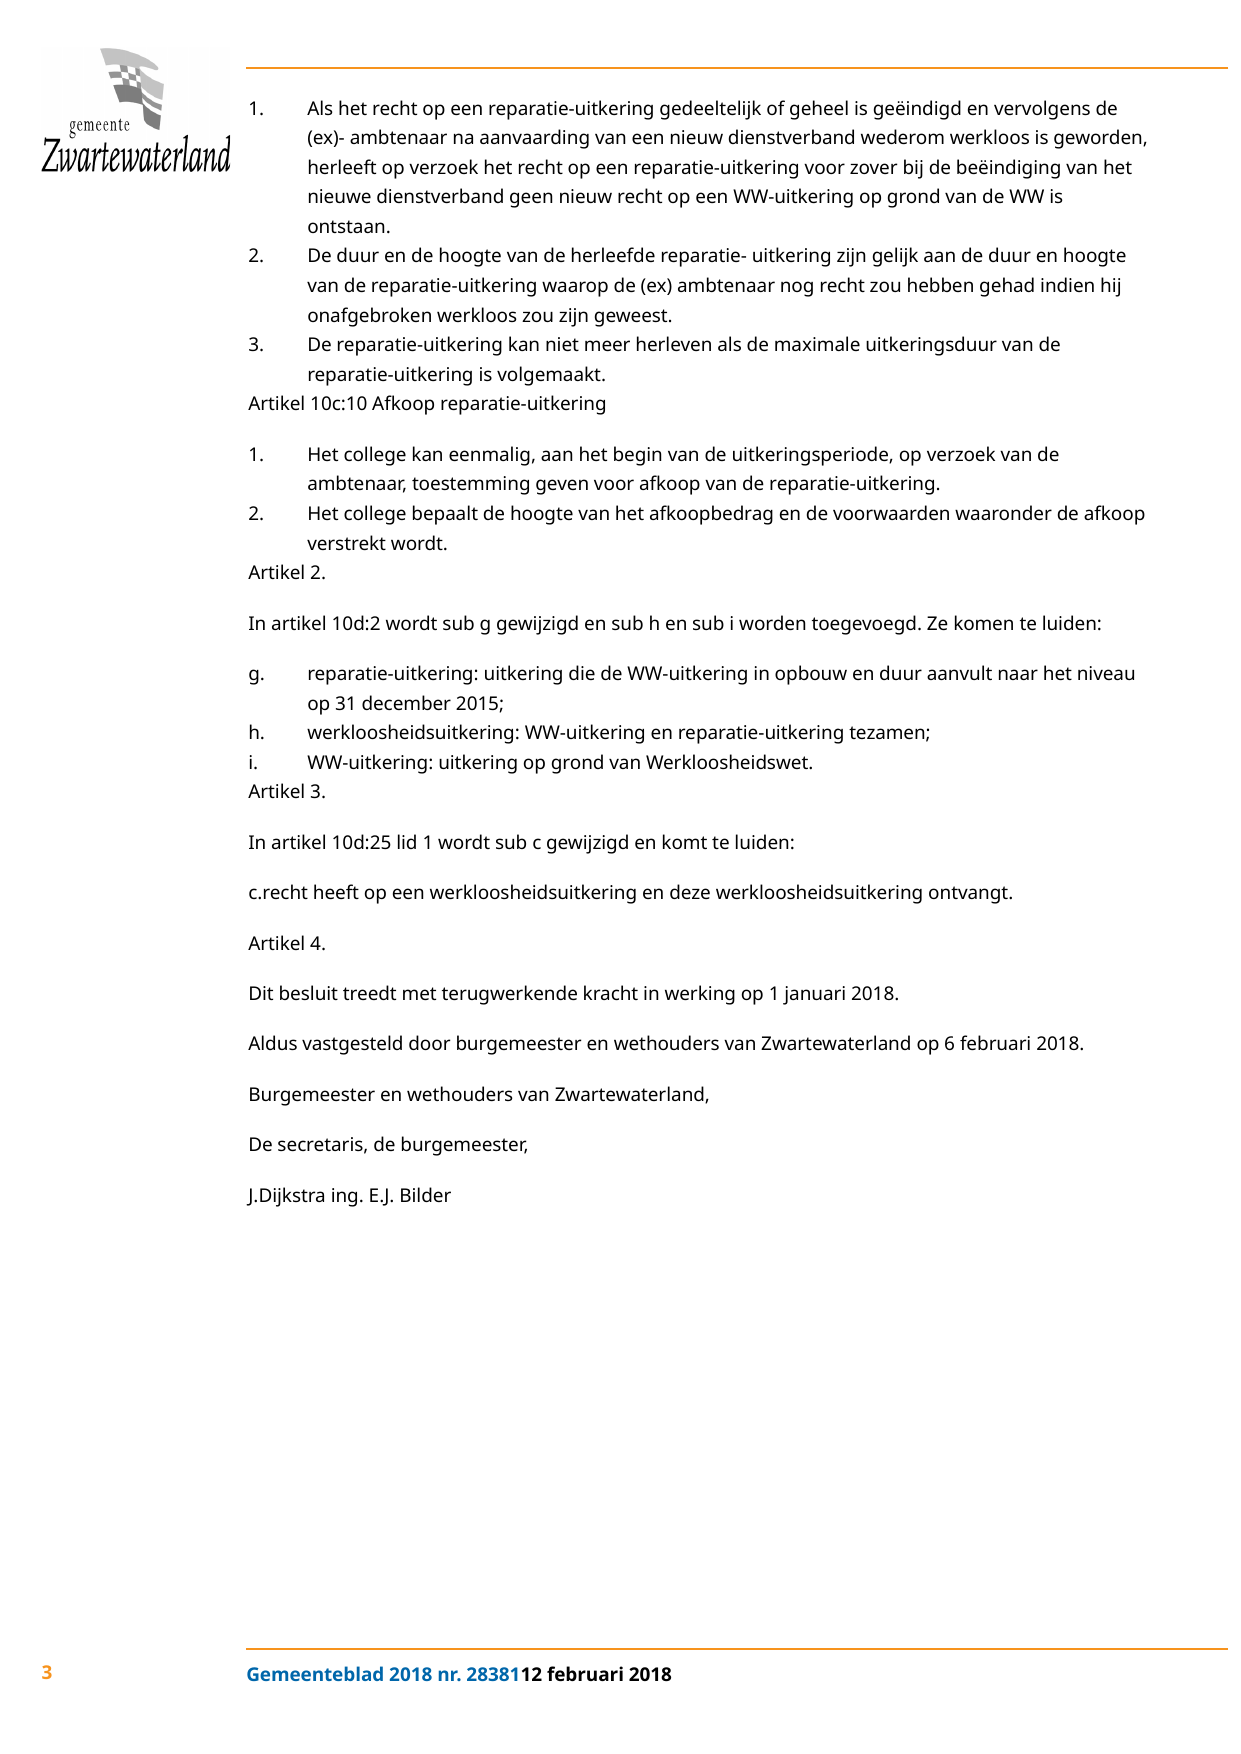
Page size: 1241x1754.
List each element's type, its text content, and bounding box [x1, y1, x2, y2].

text Aldus vastgesteld door burgemeester en wethouders van Zwartewaterland op 6 februari 2018. [248, 1031, 1152, 1056]
list werkloosheidsuitkering: WW-uitkering en reparatie-uitkering tezamen; [248, 719, 1152, 745]
text Artikel 10c:10 Afkoop reparatie-uitkering [248, 391, 1152, 416]
text J.Dijkstra ing. E.J. Bilder [248, 1182, 1152, 1208]
text Artikel 4. [248, 930, 1152, 956]
list De duur en de hoogte van de herleefde reparatie- uitkering zijn gelijk aan de duur en hoogte van de reparatie-uitkering waarop de (ex) ambtenaar nog recht zou hebben gehad indien hij onafgebroken werkloos zou zijn geweest. [248, 243, 1152, 328]
text Dit besluit treedt met terugwerkende kracht in werking op 1 januari 2018. [248, 980, 1152, 1006]
text In artikel 10d:25 lid 1 wordt sub c gewijzigd en komt te luiden: [248, 829, 1152, 855]
list reparatie-uitkering: uitkering die de WW-uitkering in opbouw en duur aanvult naar het niveau op 31 december 2015; [248, 660, 1152, 716]
text In artikel 10d:2 wordt sub g gewijzigd en sub h en sub i worden toegevoegd. Ze komen te luiden: [248, 610, 1152, 636]
text Artikel 3. [248, 778, 1152, 804]
list Als het recht op een reparatie-uitkering gedeeltelijk of geheel is geëindigd en vervolgens de (ex)- ambtenaar na aanvaarding van een nieuw dienstverband wederom werkloos is geworden, herleeft op verzoek het recht op een reparatie-uitkering voor zover bij de beëindiging van het nieuwe dienstverband geen nieuw recht op een WW-uitkering op grond van de WW is ontstaan. [248, 95, 1152, 239]
list De reparatie-uitkering kan niet meer herleven als de maximale uitkeringsduur van de reparatie-uitkering is volgemaakt. [248, 331, 1152, 387]
list Het college kan eenmalig, aan het begin van de uitkeringsperiode, op verzoek van de ambtenaar, toestemming geven voor afkoop van de reparatie-uitkering. [248, 441, 1152, 496]
text De secretaris, de burgemeester, [248, 1131, 1152, 1157]
list Het college bepaalt de hoogte van het afkoopbedrag en de voorwaarden waaronder de afkoop verstrekt wordt. [248, 500, 1152, 556]
text Artikel 2. [248, 559, 1152, 585]
text Burgemeester en wethouders van Zwartewaterland, [248, 1081, 1152, 1107]
text c.recht heeft op een werkloosheidsuitkering en deze werkloosheidsuitkering ontvangt. [248, 879, 1152, 905]
picture [41, 47, 231, 172]
list WW-uitkering: uitkering op grond van Werkloosheidswet. [248, 749, 1152, 775]
